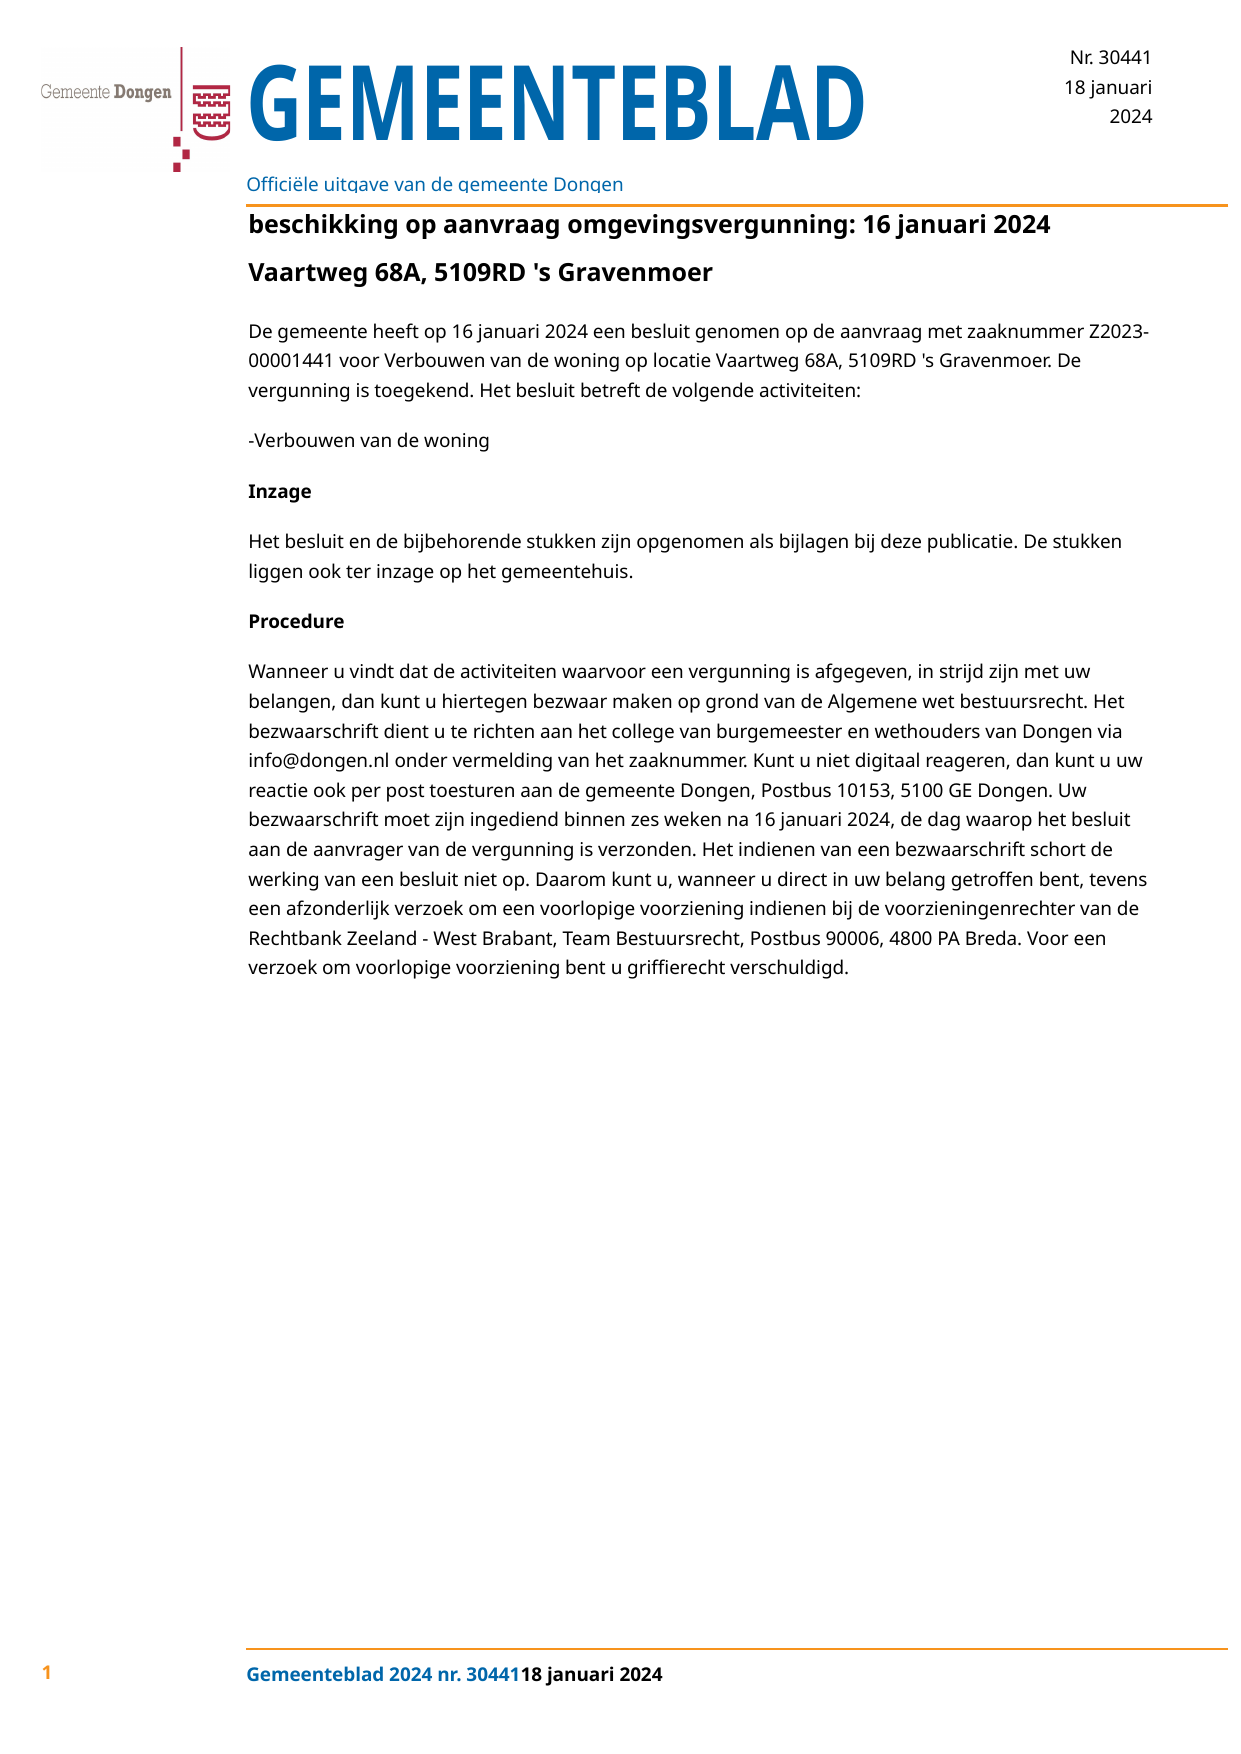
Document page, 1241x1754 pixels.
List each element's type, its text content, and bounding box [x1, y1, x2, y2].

text beschikking op aanvraag omgevingsvergunning: 16 januari 2024 Vaartweg 68A, 5109RD 's Gravenmoer [248, 207, 1152, 288]
text Procedure [248, 608, 1152, 634]
text Wanneer u vindt dat de activiteiten waarvoor een vergunning is afgegeven, in strijd zijn met uw belangen, dan kunt u hiertegen bezwaar maken op grond van de Algemene wet bestuursrecht. Het bezwaarschrift dient u te richten aan het college van burgemeester en wethouders van Dongen via info@dongen.nl onder vermelding van het zaaknummer. Kunt u niet digitaal reageren, dan kunt u uw reactie ook per post toesturen aan de gemeente Dongen, Postbus 10153, 5100 GE Dongen. Uw bezwaarschrift moet zijn ingediend binnen zes weken na 16 januari 2024, de dag waarop het besluit aan de aanvrager van de vergunning is verzonden. Het indienen van een bezwaarschrift schort de werking van een besluit niet op. Daarom kunt u, wanneer u direct in uw belang getroffen bent, tevens een afzonderlijk verzoek om een voorlopige voorziening indienen bij de voorzieningenrechter van de Rechtbank Zeeland - West Brabant, Team Bestuursrecht, Postbus 90006, 4800 PA Breda. Voor een verzoek om voorlopige voorziening bent u griffierecht verschuldigd. [248, 659, 1152, 980]
text Inzage [248, 478, 1152, 504]
text Het besluit en de bijbehorende stukken zijn opgenomen als bijlagen bij deze publicatie. De stukken liggen ook ter inzage op het gemeentehuis. [248, 528, 1152, 584]
picture [41, 47, 231, 172]
text De gemeente heeft op 16 januari 2024 een besluit genomen op de aanvraag met zaaknummer Z2023-00001441 voor Verbouwen van de woning op locatie Vaartweg 68A, 5109RD 's Gravenmoer. De vergunning is toegekend. Het besluit betreft de volgende activiteiten: [248, 318, 1152, 403]
text -Verbouwen van de woning [248, 427, 1152, 453]
